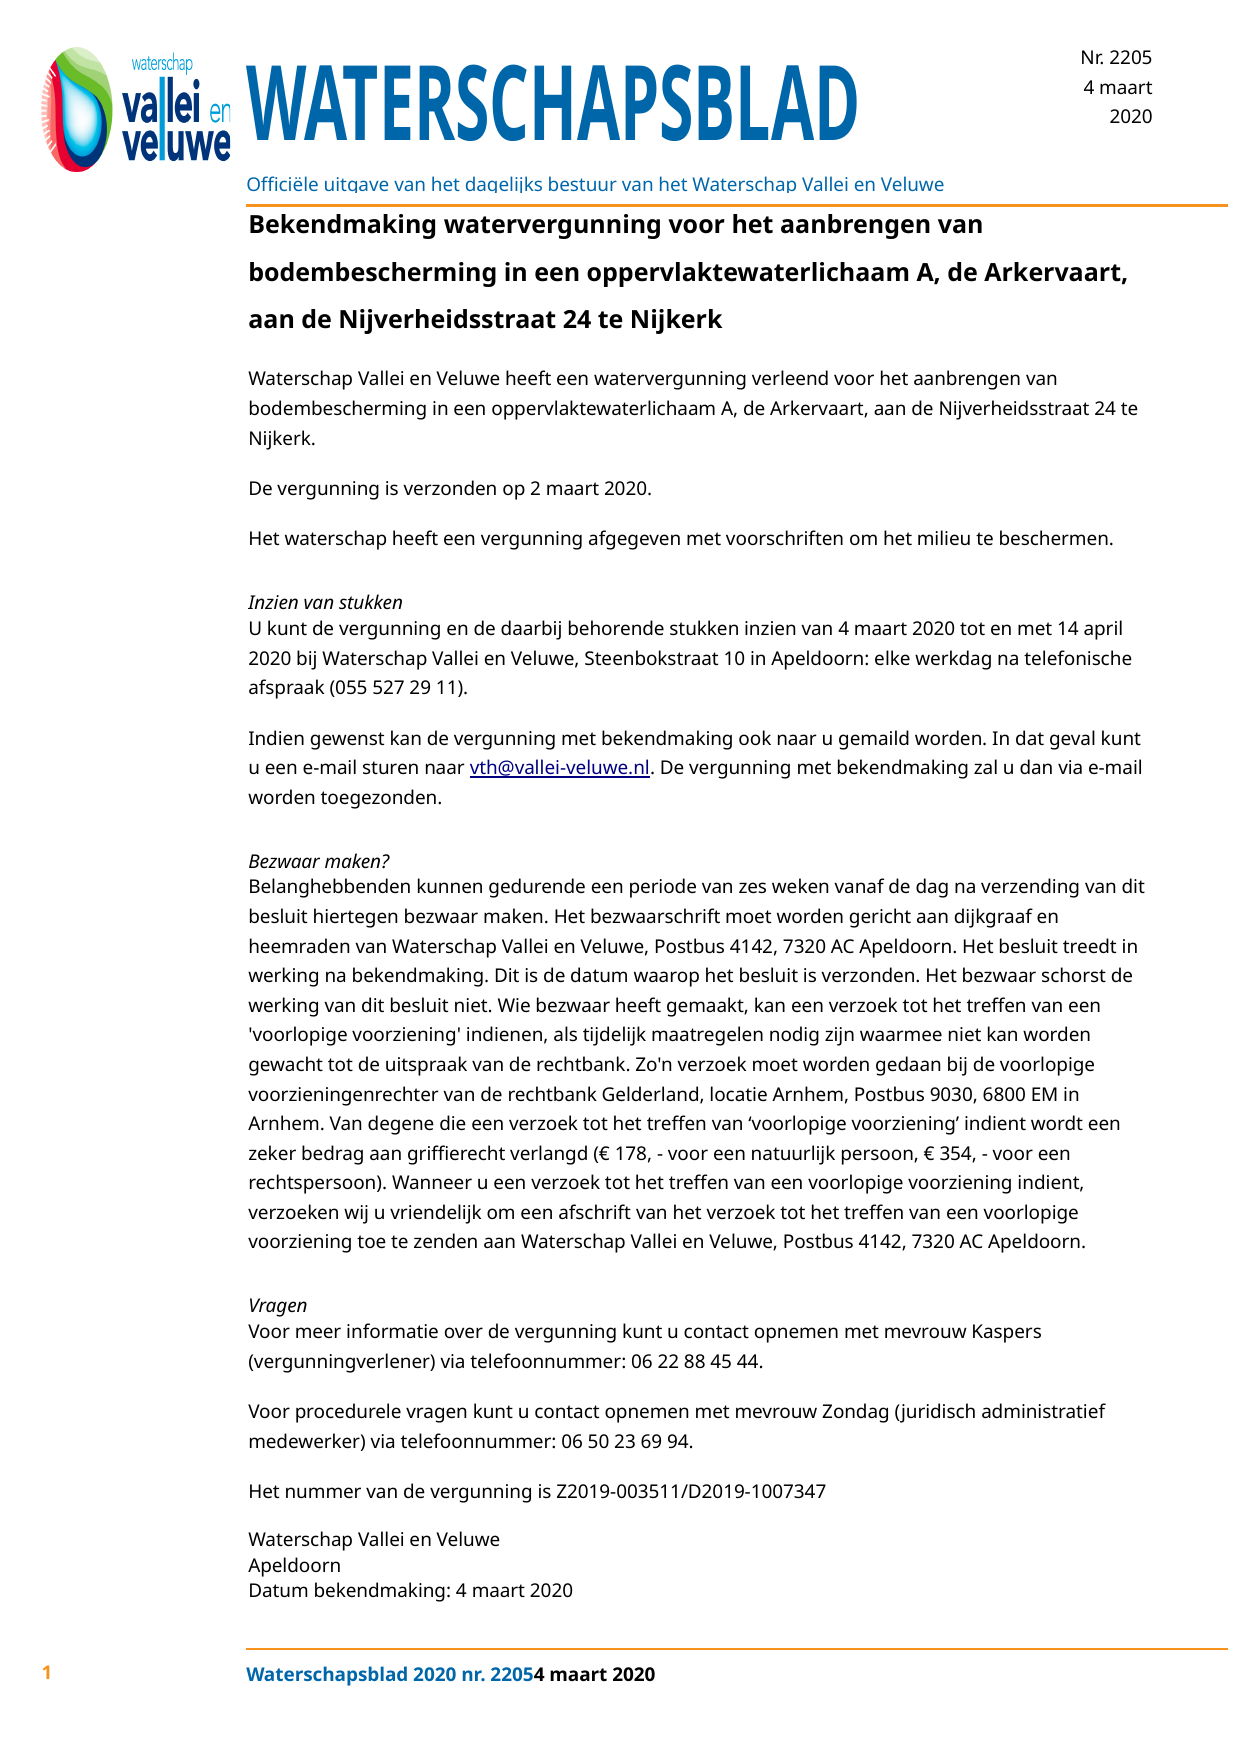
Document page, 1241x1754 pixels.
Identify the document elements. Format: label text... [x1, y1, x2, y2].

text Apeldoorn [248, 1552, 1152, 1578]
text Indien gewenst kan de vergunning met bekendmaking ook naar u gemaild worden. In dat geval kunt u een e-mail sturen naar vth@vallei-veluwe.nl. De vergunning met bekendmaking zal u dan via e-mail worden toegezonden. [248, 725, 1152, 810]
picture [41, 47, 231, 172]
text Waterschap Vallei en Veluwe [248, 1526, 1152, 1552]
text De vergunning is verzonden op 2 maart 2020. [248, 475, 1152, 501]
text Het nummer van de vergunning is Z2019-003511/D2019-1007347 [248, 1478, 1152, 1504]
text U kunt de vergunning en de daarbij behorende stukken inzien van 4 maart 2020 tot en met 14 april 2020 bij Waterschap Vallei en Veluwe, Steenbokstraat 10 in Apeldoorn: elke werkdag na telefonische afspraak (055 527 29 11). [248, 615, 1152, 700]
text Vragen [248, 1293, 1152, 1318]
text Bekendmaking watervergunning voor het aanbrengen van bodembescherming in een oppervlaktewaterlichaam A, de Arkervaart, aan de Nijverheidsstraat 24 te Nijkerk [248, 207, 1152, 336]
text Bezwaar maken? [248, 848, 1152, 874]
text Het waterschap heeft een vergunning afgegeven met voorschriften om het milieu te beschermen. [248, 526, 1152, 551]
text Datum bekendmaking: 4 maart 2020 [248, 1578, 1152, 1603]
text Voor procedurele vragen kunt u contact opnemen met mevrouw Zondag (juridisch administratief medewerker) via telefoonnummer: 06 50 23 69 94. [248, 1398, 1152, 1454]
text Voor meer informatie over de vergunning kunt u contact opnemen met mevrouw Kaspers (vergunningverlener) via telefoonnummer: 06 22 88 45 44. [248, 1318, 1152, 1374]
text Inzien van stukken [248, 589, 1152, 615]
text Belanghebbenden kunnen gedurende een periode van zes weken vanaf de dag na verzending van dit besluit hiertegen bezwaar maken. Het bezwaarschrift moet worden gericht aan dijkgraaf en heemraden van Waterschap Vallei en Veluwe, Postbus 4142, 7320 AC Apeldoorn. Het besluit treedt in werking na bekendmaking. Dit is de datum waarop het besluit is verzonden. Het bezwaar schorst de werking van dit besluit niet. Wie bezwaar heeft gemaakt, kan een verzoek tot het treffen van een 'voorlopige voorziening' indienen, als tijdelijk maatregelen nodig zijn waarmee niet kan worden gewacht tot de uitspraak van de rechtbank. Zo'n verzoek moet worden gedaan bij de voorlopige voorzieningenrechter van de rechtbank Gelderland, locatie Arnhem, Postbus 9030, 6800 EM in Arnhem. Van degene die een verzoek tot het treffen van ‘voorlopige voorziening’ indient wordt een zeker bedrag aan griffierecht verlangd (€ 178, - voor een natuurlijk persoon, € 354, - voor een rechtspersoon). Wanneer u een verzoek tot het treffen van een voorlopige voorziening indient, verzoeken wij u vriendelijk om een afschrift van het verzoek tot het treffen van een voorlopige voorziening toe te zenden aan Waterschap Vallei en Veluwe, Postbus 4142, 7320 AC Apeldoorn. [248, 874, 1152, 1254]
text Waterschap Vallei en Veluwe heeft een watervergunning verleend voor het aanbrengen van bodembescherming in een oppervlaktewaterlichaam A, de Arkervaart, aan de Nijverheidsstraat 24 te Nijkerk. [248, 366, 1152, 450]
